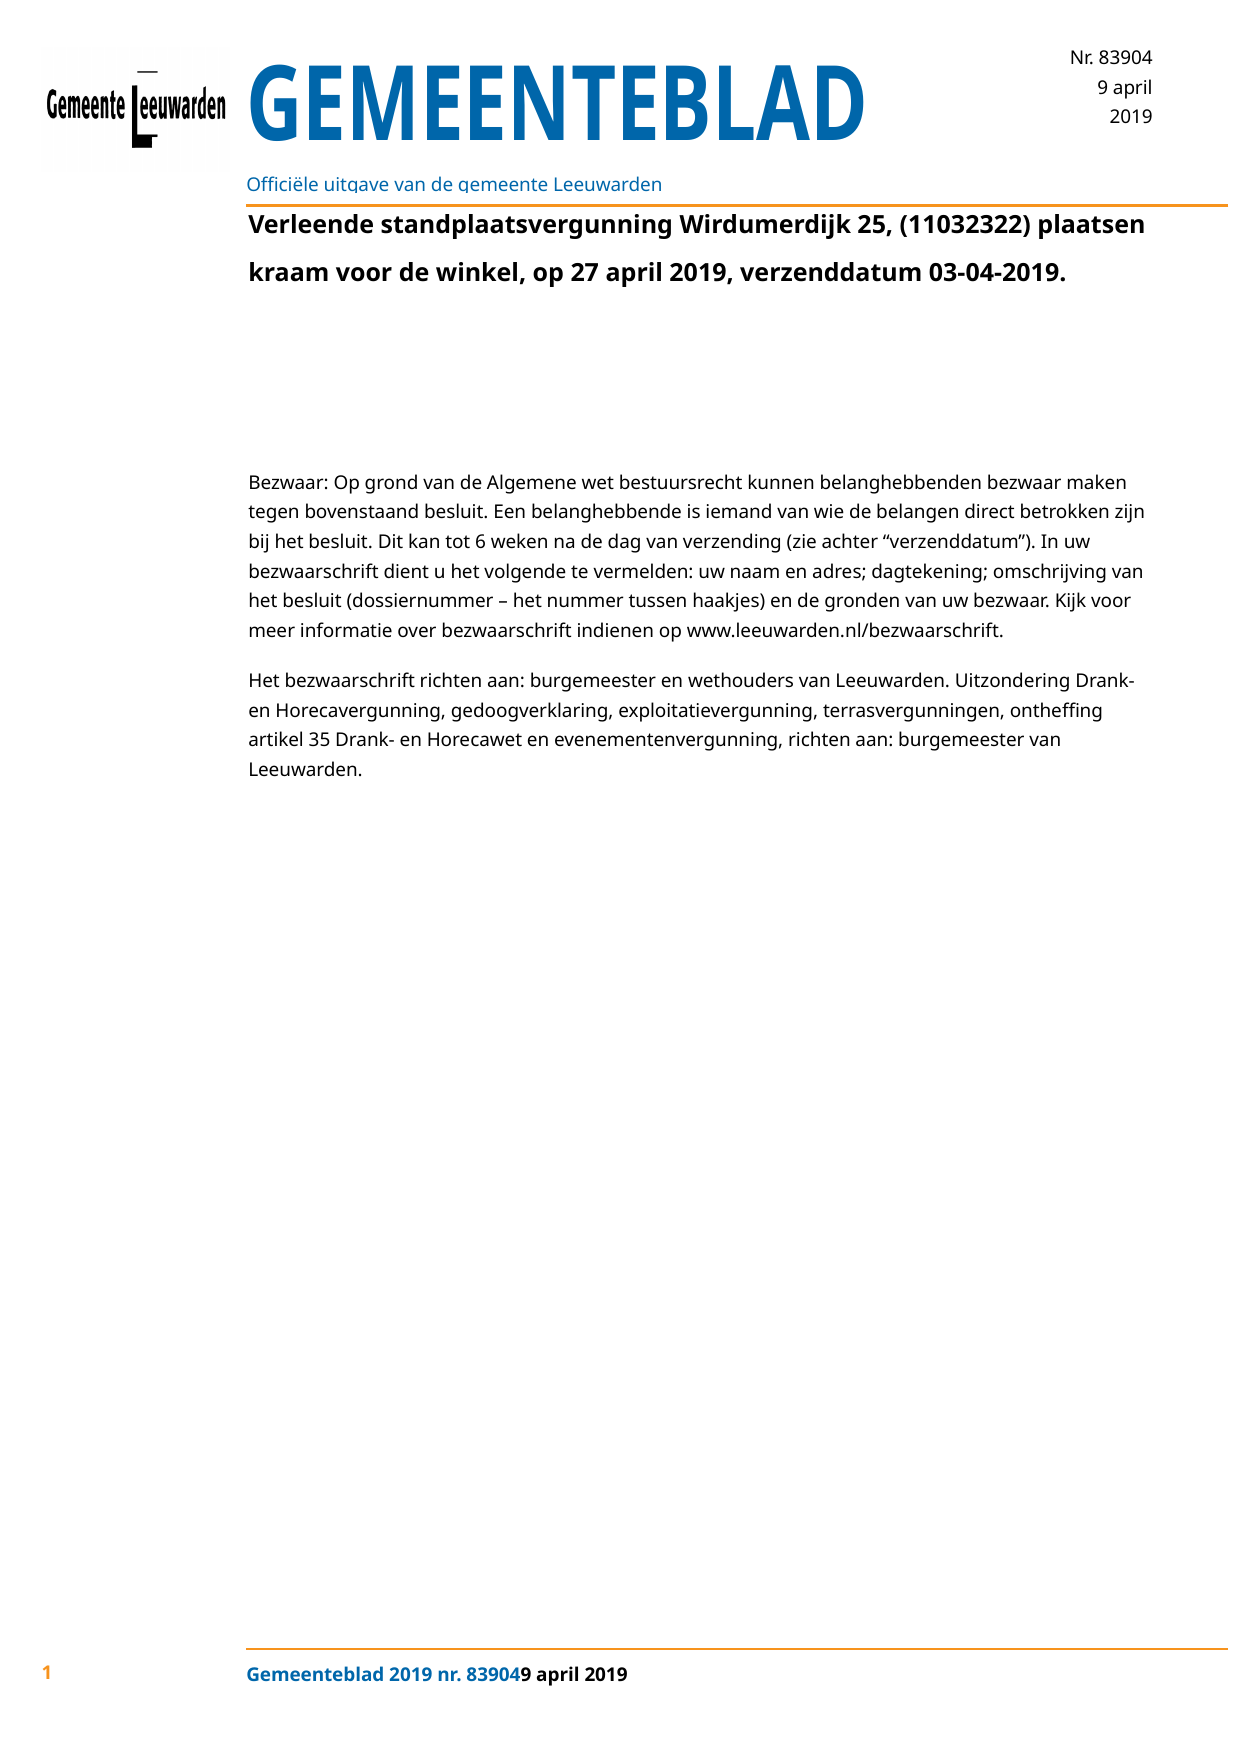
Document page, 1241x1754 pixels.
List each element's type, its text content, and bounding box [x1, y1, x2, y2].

text Bezwaar: Op grond van de Algemene wet bestuursrecht kunnen belanghebbenden bezwaar maken tegen bovenstaand besluit. Een belanghebbende is iemand van wie de belangen direct betrokken zijn bij het besluit. Dit kan tot 6 weken na de dag van verzending (zie achter “verzenddatum”). In uw bezwaarschrift dient u het volgende te vermelden: uw naam en adres; dagtekening; omschrijving van het besluit (dossiernummer – het nummer tussen haakjes) en de gronden van uw bezwaar. Kijk voor meer informatie over bezwaarschrift indienen op www.leeuwarden.nl/bezwaarschrift. [248, 469, 1152, 643]
text Het bezwaarschrift richten aan: burgemeester en wethouders van Leeuwarden. Uitzondering Drank- en Horecavergunning, gedoogverklaring, exploitatievergunning, terrasvergunningen, ontheffing artikel 35 Drank- en Horecawet en evenementenvergunning, richten aan: burgemeester van Leeuwarden. [248, 667, 1152, 782]
text Verleende standplaatsvergunning Wirdumerdijk 25, (11032322) plaatsen kraam voor de winkel, op 27 april 2019, verzenddatum 03-04-2019. [248, 207, 1152, 288]
picture [41, 47, 231, 172]
